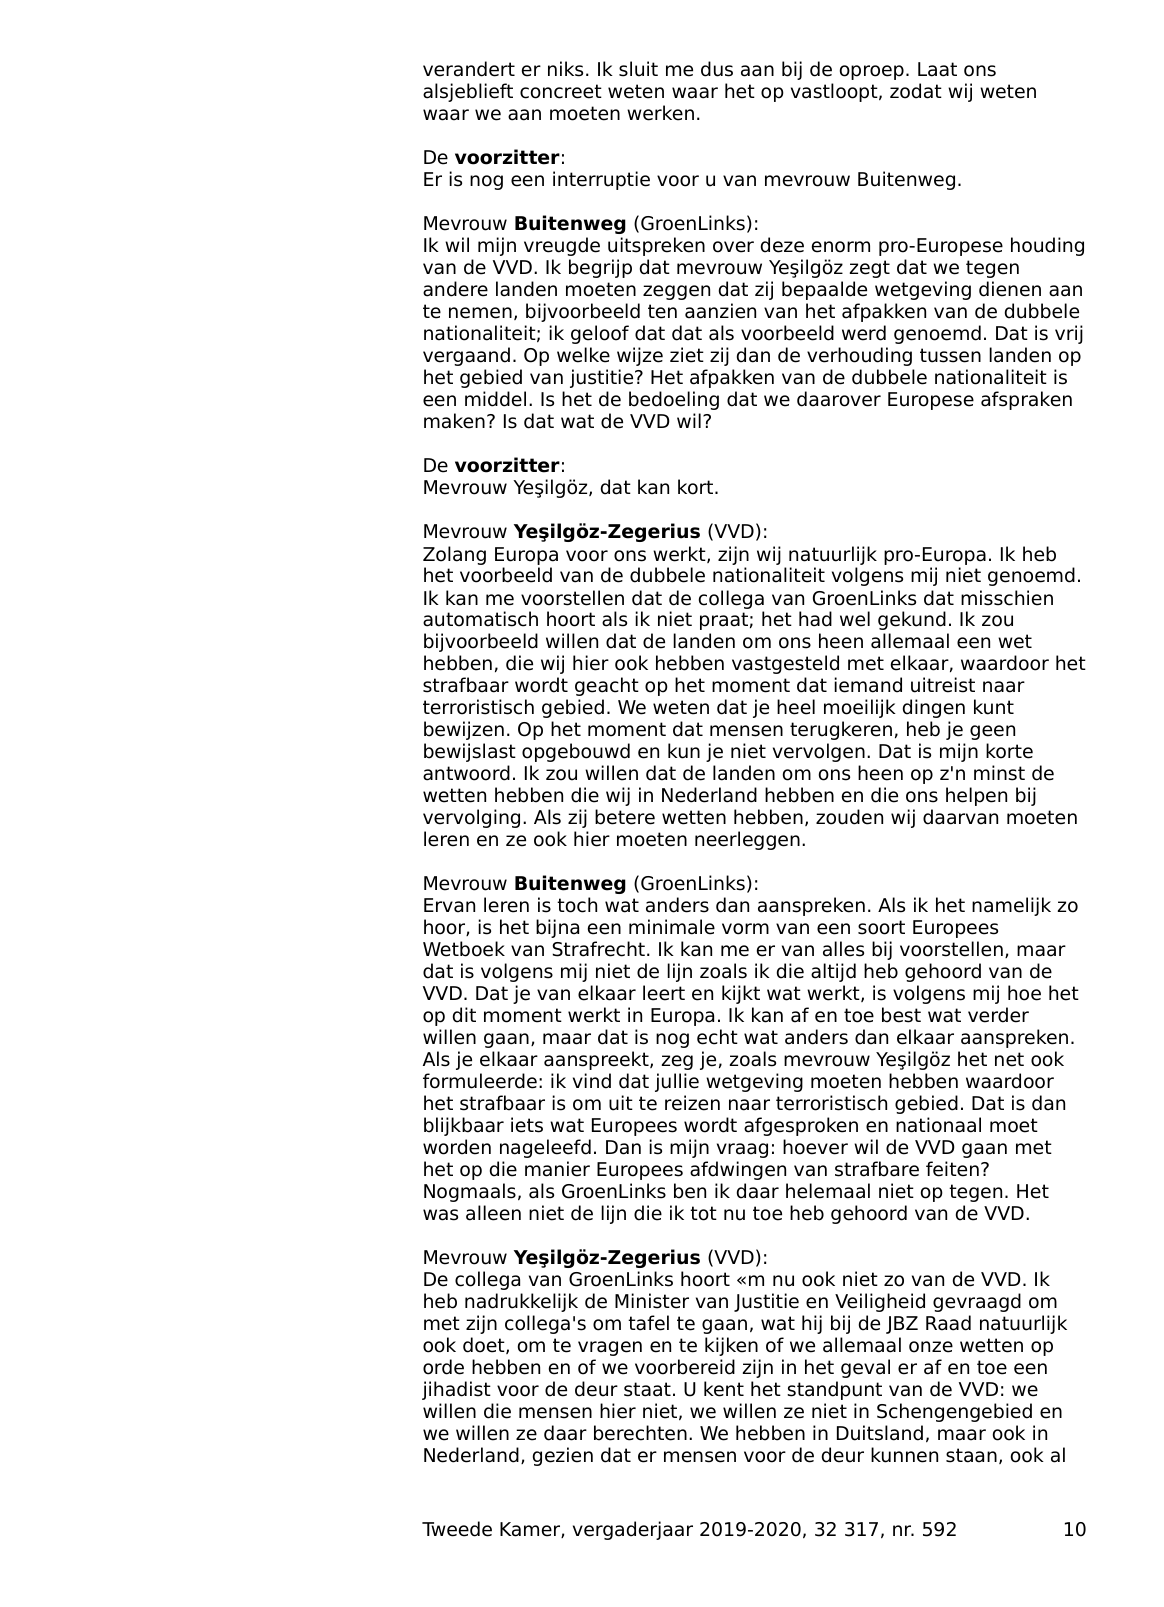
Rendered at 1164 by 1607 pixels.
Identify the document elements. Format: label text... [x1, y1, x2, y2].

text Zolang Europa voor ons werkt, zijn wij natuurlijk pro-Europa. Ik heb het voorbeeld van de dubbele nationaliteit volgens mij niet genoemd. Ik kan me voorstellen dat de collega van GroenLinks dat misschien automatisch hoort als ik niet praat; het had wel gekund. Ik zou bijvoorbeeld willen dat de landen om ons heen allemaal een wet hebben, die wij hier ook hebben vastgesteld met elkaar, waardoor het strafbaar wordt geacht op het moment dat iemand uitreist naar terroristisch gebied. We weten dat je heel moeilijk dingen kunt bewijzen. Op het moment dat mensen terugkeren, heb je geen bewijslast opgebouwd en kun je niet vervolgen. Dat is mijn korte antwoord. Ik zou willen dat de landen om ons heen op z'n minst de wetten hebben die wij in Nederland hebben en die ons helpen bij vervolging. Als zij betere wetten hebben, zouden wij daarvan moeten leren en ze ook hier moeten neerleggen. [422, 543, 1087, 851]
text Er is nog een interruptie voor u van mevrouw Buitenweg. [422, 169, 1087, 191]
text Mevrouw Buitenweg (GroenLinks): [422, 873, 1087, 895]
text De collega van GroenLinks hoort «m nu ook niet zo van de VVD. Ik heb nadrukkelijk de Minister van Justitie en Veiligheid gevraagd om met zijn collega's om tafel te gaan, wat hij bij de JBZ Raad natuurlijk ook doet, om te vragen en te kijken of we allemaal onze wetten op orde hebben en of we voorbereid zijn in het geval er af en toe een jihadist voor de deur staat. U kent het standpunt van de VVD: we willen die mensen hier niet, we willen ze niet in Schengengebied en we willen ze daar berechten. We hebben in Duitsland, maar ook in Nederland, gezien dat er mensen voor de deur kunnen staan, ook al [422, 1269, 1087, 1467]
text Mevrouw Yeşilgöz, dat kan kort. [422, 477, 1087, 499]
text verandert er niks. Ik sluit me dus aan bij de oproep. Laat ons alsjeblieft concreet weten waar het op vastloopt, zodat wij weten waar we aan moeten werken. [422, 59, 1087, 125]
text De voorzitter: [422, 455, 1087, 477]
text Mevrouw Yeşilgöz-Zegerius (VVD): [422, 1247, 1087, 1269]
text Mevrouw Buitenweg (GroenLinks): [422, 213, 1087, 235]
text Ik wil mijn vreugde uitspreken over deze enorm pro-Europese houding van de VVD. Ik begrijp dat mevrouw Yeşilgöz zegt dat we tegen andere landen moeten zeggen dat zij bepaalde wetgeving dienen aan te nemen, bijvoorbeeld ten aanzien van het afpakken van de dubbele nationaliteit; ik geloof dat dat als voorbeeld werd genoemd. Dat is vrij vergaand. Op welke wijze ziet zij dan de verhouding tussen landen op het gebied van justitie? Het afpakken van de dubbele nationaliteit is een middel. Is het de bedoeling dat we daarover Europese afspraken maken? Is dat wat de VVD wil? [422, 235, 1087, 433]
text Ervan leren is toch wat anders dan aanspreken. Als ik het namelijk zo hoor, is het bijna een minimale vorm van een soort Europees Wetboek van Strafrecht. Ik kan me er van alles bij voorstellen, maar dat is volgens mij niet de lijn zoals ik die altijd heb gehoord van de VVD. Dat je van elkaar leert en kijkt wat werkt, is volgens mij hoe het op dit moment werkt in Europa. Ik kan af en toe best wat verder willen gaan, maar dat is nog echt wat anders dan elkaar aanspreken. Als je elkaar aanspreekt, zeg je, zoals mevrouw Yeşilgöz het net ook formuleerde: ik vind dat jullie wetgeving moeten hebben waardoor het strafbaar is om uit te reizen naar terroristisch gebied. Dat is dan blijkbaar iets wat Europees wordt afgesproken en nationaal moet worden nageleefd. Dan is mijn vraag: hoever wil de VVD gaan met het op die manier Europees afdwingen van strafbare feiten? Nogmaals, als GroenLinks ben ik daar helemaal niet op tegen. Het was alleen niet de lijn die ik tot nu toe heb gehoord van de VVD. [422, 895, 1087, 1225]
text De voorzitter: [422, 147, 1087, 169]
text Mevrouw Yeşilgöz-Zegerius (VVD): [422, 521, 1087, 543]
